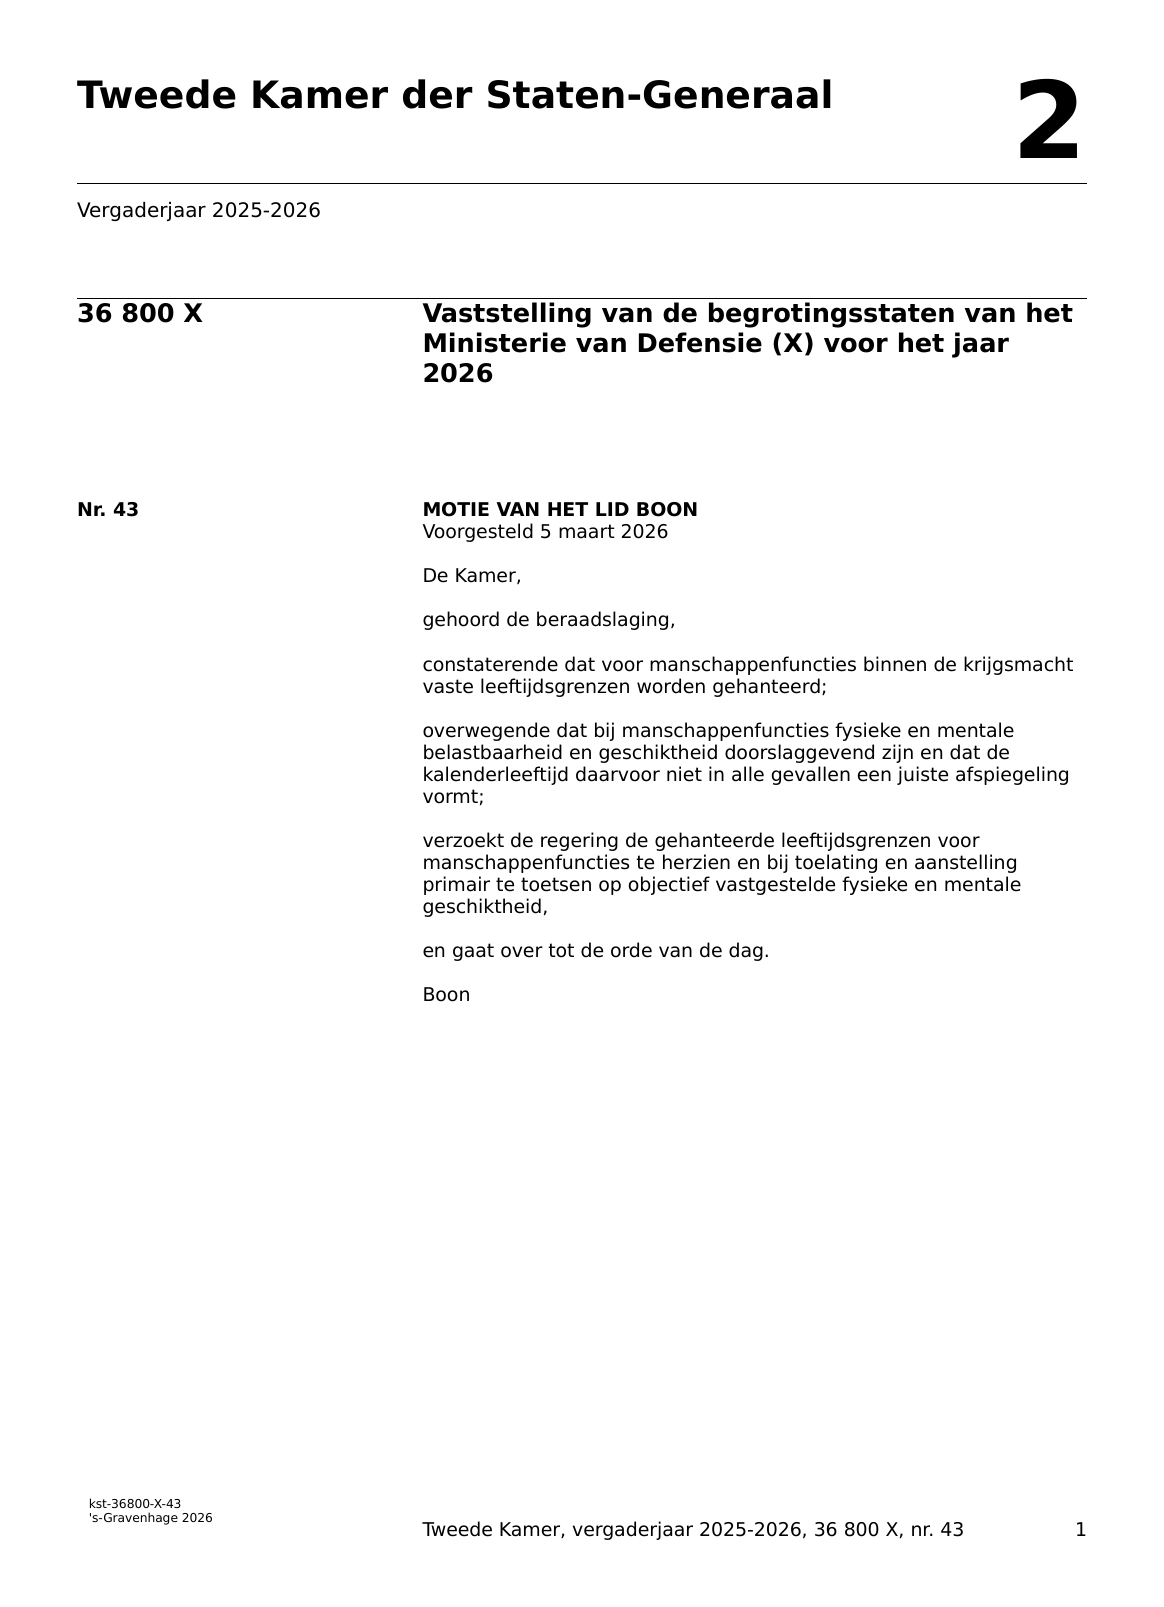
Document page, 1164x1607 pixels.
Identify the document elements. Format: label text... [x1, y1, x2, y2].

subtitle 36 800 X Vaststelling van de begrotingsstaten van het Ministerie van Defensie (X) voor het jaar 2026 [77, 299, 1087, 388]
text Boon [422, 984, 1087, 1006]
text constaterende dat voor manschappenfuncties binnen de krijgsmacht vaste leeftijdsgrenzen worden gehanteerd; [422, 653, 1087, 697]
table_header 2 [886, 59, 1087, 183]
text verzoekt de regering de gehanteerde leeftijdsgrenzen voor manschappenfuncties te herzien en bij toelating en aanstelling primair te toetsen op objectief vastgestelde fysieke en mentale geschiktheid, [422, 830, 1087, 918]
subtitle Nr. 43 MOTIE VAN HET LID BOON [77, 499, 1087, 521]
table_header Tweede Kamer der Staten-Generaal [77, 59, 886, 183]
text De Kamer, [422, 565, 1087, 587]
text gehoord de beraadslaging, [422, 609, 1087, 631]
table_cell Vergaderjaar 2025-2026 [77, 184, 1087, 298]
text Voorgesteld 5 maart 2026 [422, 521, 1087, 543]
text overwegende dat bij manschappenfuncties fysieke en mentale belastbaarheid en geschiktheid doorslaggevend zijn en dat de kalenderleeftijd daarvoor niet in alle gevallen een juiste afspiegeling vormt; [422, 720, 1087, 808]
text 's-Gravenhage 2026 [88, 1511, 323, 1525]
text en gaat over tot de orde van de dag. [422, 940, 1087, 962]
text kst-36800-X-43 [88, 1497, 323, 1511]
